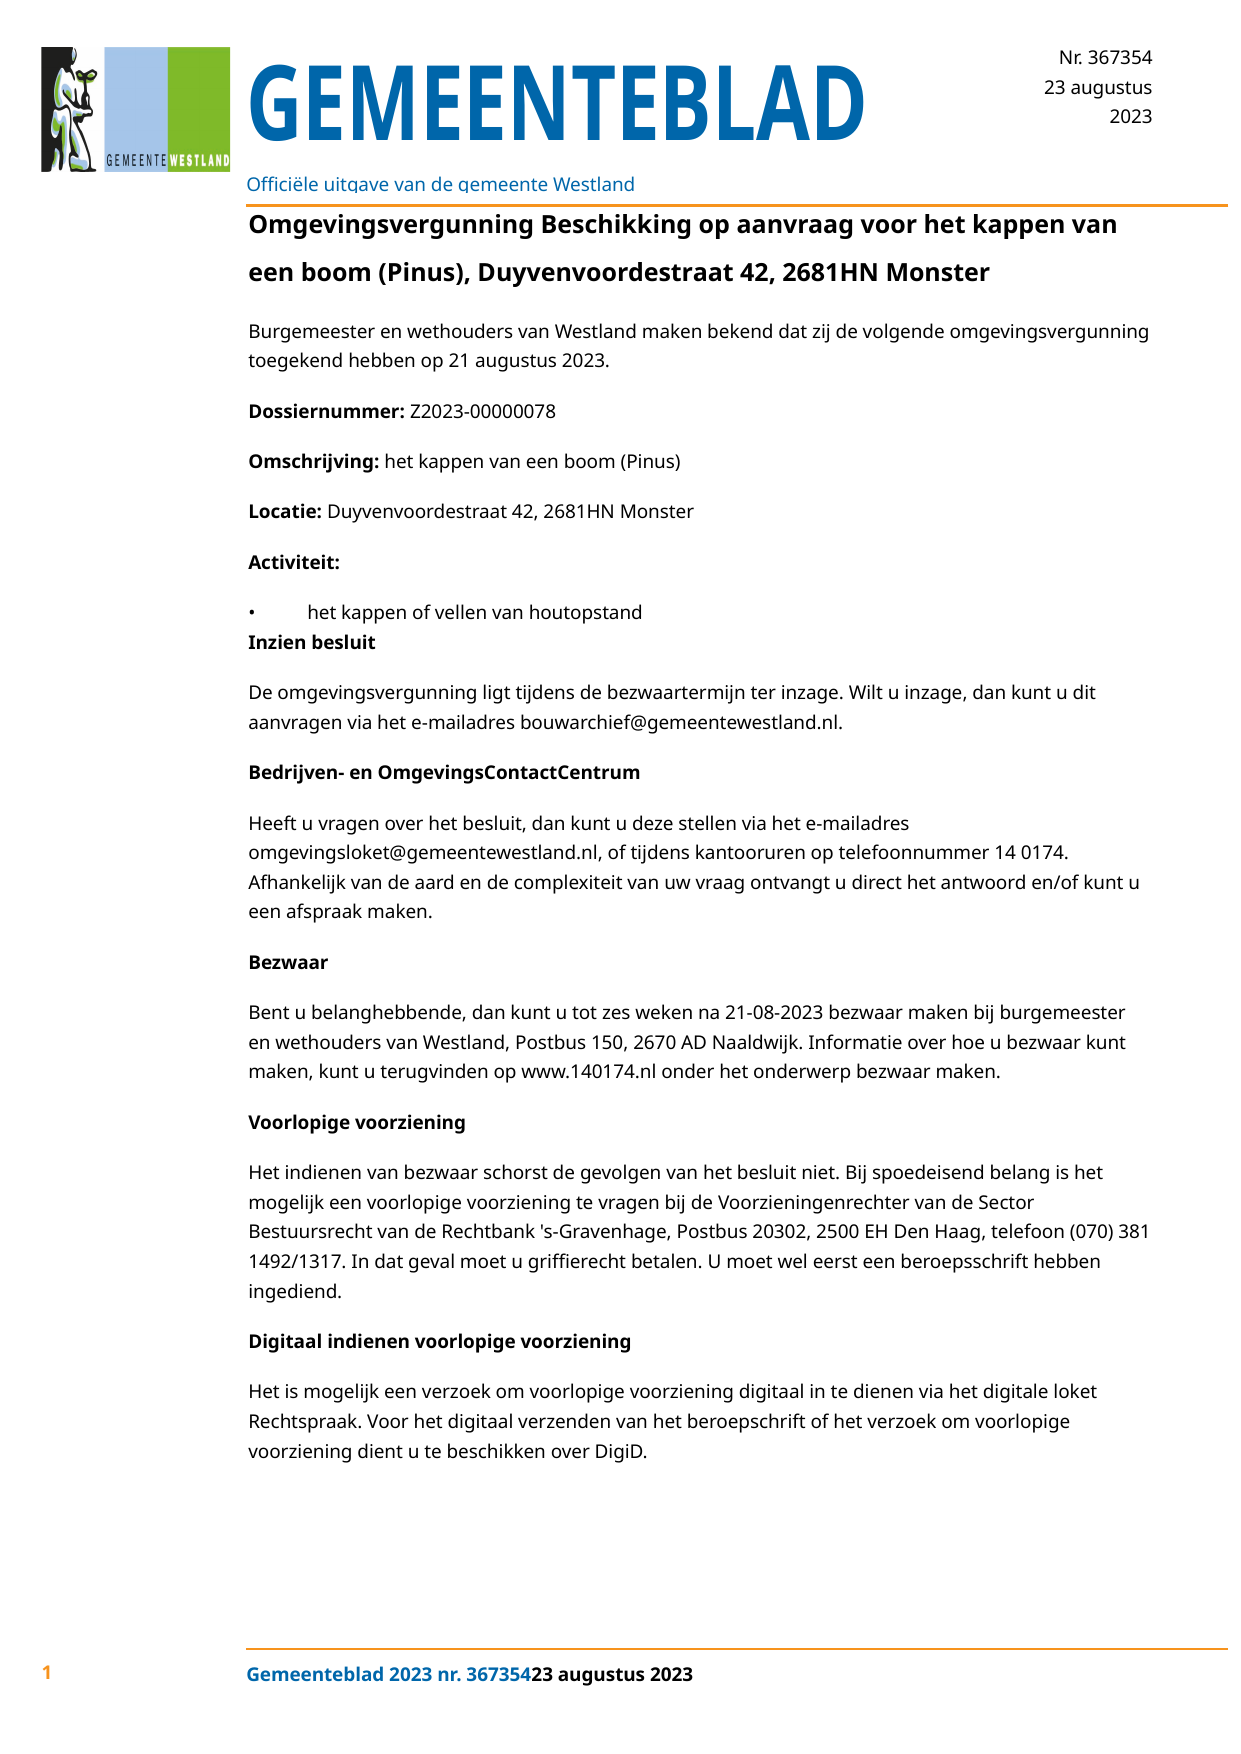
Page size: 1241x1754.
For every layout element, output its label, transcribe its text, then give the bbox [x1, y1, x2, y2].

list het kappen of vellen van houtopstand [248, 599, 1152, 625]
text Omschrijving: het kappen van een boom (Pinus) [248, 448, 1152, 474]
picture [41, 47, 231, 172]
text Bedrijven- en OmgevingsContactCentrum [248, 759, 1152, 785]
text Activiteit: [248, 549, 1152, 575]
text De omgevingsvergunning ligt tijdens de bezwaartermijn ter inzage. Wilt u inzage, dan kunt u dit aanvragen via het e-mailadres bouwarchief@gemeentewestland.nl. [248, 679, 1152, 735]
text Burgemeester en wethouders van Westland maken bekend dat zij de volgende omgevingsvergunning toegekend hebben op 21 augustus 2023. [248, 318, 1152, 373]
text Bezwaar [248, 949, 1152, 975]
text Bent u belanghebbende, dan kunt u tot zes weken na 21-08-2023 bezwaar maken bij burgemeester en wethouders van Westland, Postbus 150, 2670 AD Naaldwijk. Informatie over hoe u bezwaar kunt maken, kunt u terugvinden op www.140174.nl onder het onderwerp bezwaar maken. [248, 999, 1152, 1084]
text Het indienen van bezwaar schorst de gevolgen van het besluit niet. Bij spoedeisend belang is het mogelijk een voorlopige voorziening te vragen bij de Voorzieningenrechter van de Sector Bestuursrecht van de Rechtbank 's-Gravenhage, Postbus 20302, 2500 EH Den Haag, telefoon (070) 381 1492/1317. In dat geval moet u griffierecht betalen. U moet wel eerst een beroepsschrift hebben ingediend. [248, 1159, 1152, 1304]
text Locatie: Duyvenvoordestraat 42, 2681HN Monster [248, 499, 1152, 524]
text Heeft u vragen over het besluit, dan kunt u deze stellen via het e-mailadres omgevingsloket@gemeentewestland.nl, of tijdens kantooruren op telefoonnummer 14 0174. Afhankelijk van de aard en de complexiteit van uw vraag ontvangt u direct het antwoord en/of kunt u een afspraak maken. [248, 810, 1152, 924]
text Digitaal indienen voorlopige voorziening [248, 1328, 1152, 1354]
text Dossiernummer: Z2023-00000078 [248, 398, 1152, 424]
text Omgevingsvergunning Beschikking op aanvraag voor het kappen van een boom (Pinus), Duyvenvoordestraat 42, 2681HN Monster [248, 207, 1152, 288]
text Het is mogelijk een verzoek om voorlopige voorziening digitaal in te dienen via het digitale loket Rechtspraak. Voor het digitaal verzenden van het beroepschrift of het verzoek om voorlopige voorziening dient u te beschikken over DigiD. [248, 1379, 1152, 1464]
text Inzien besluit [248, 629, 1152, 655]
text Voorlopige voorziening [248, 1109, 1152, 1135]
